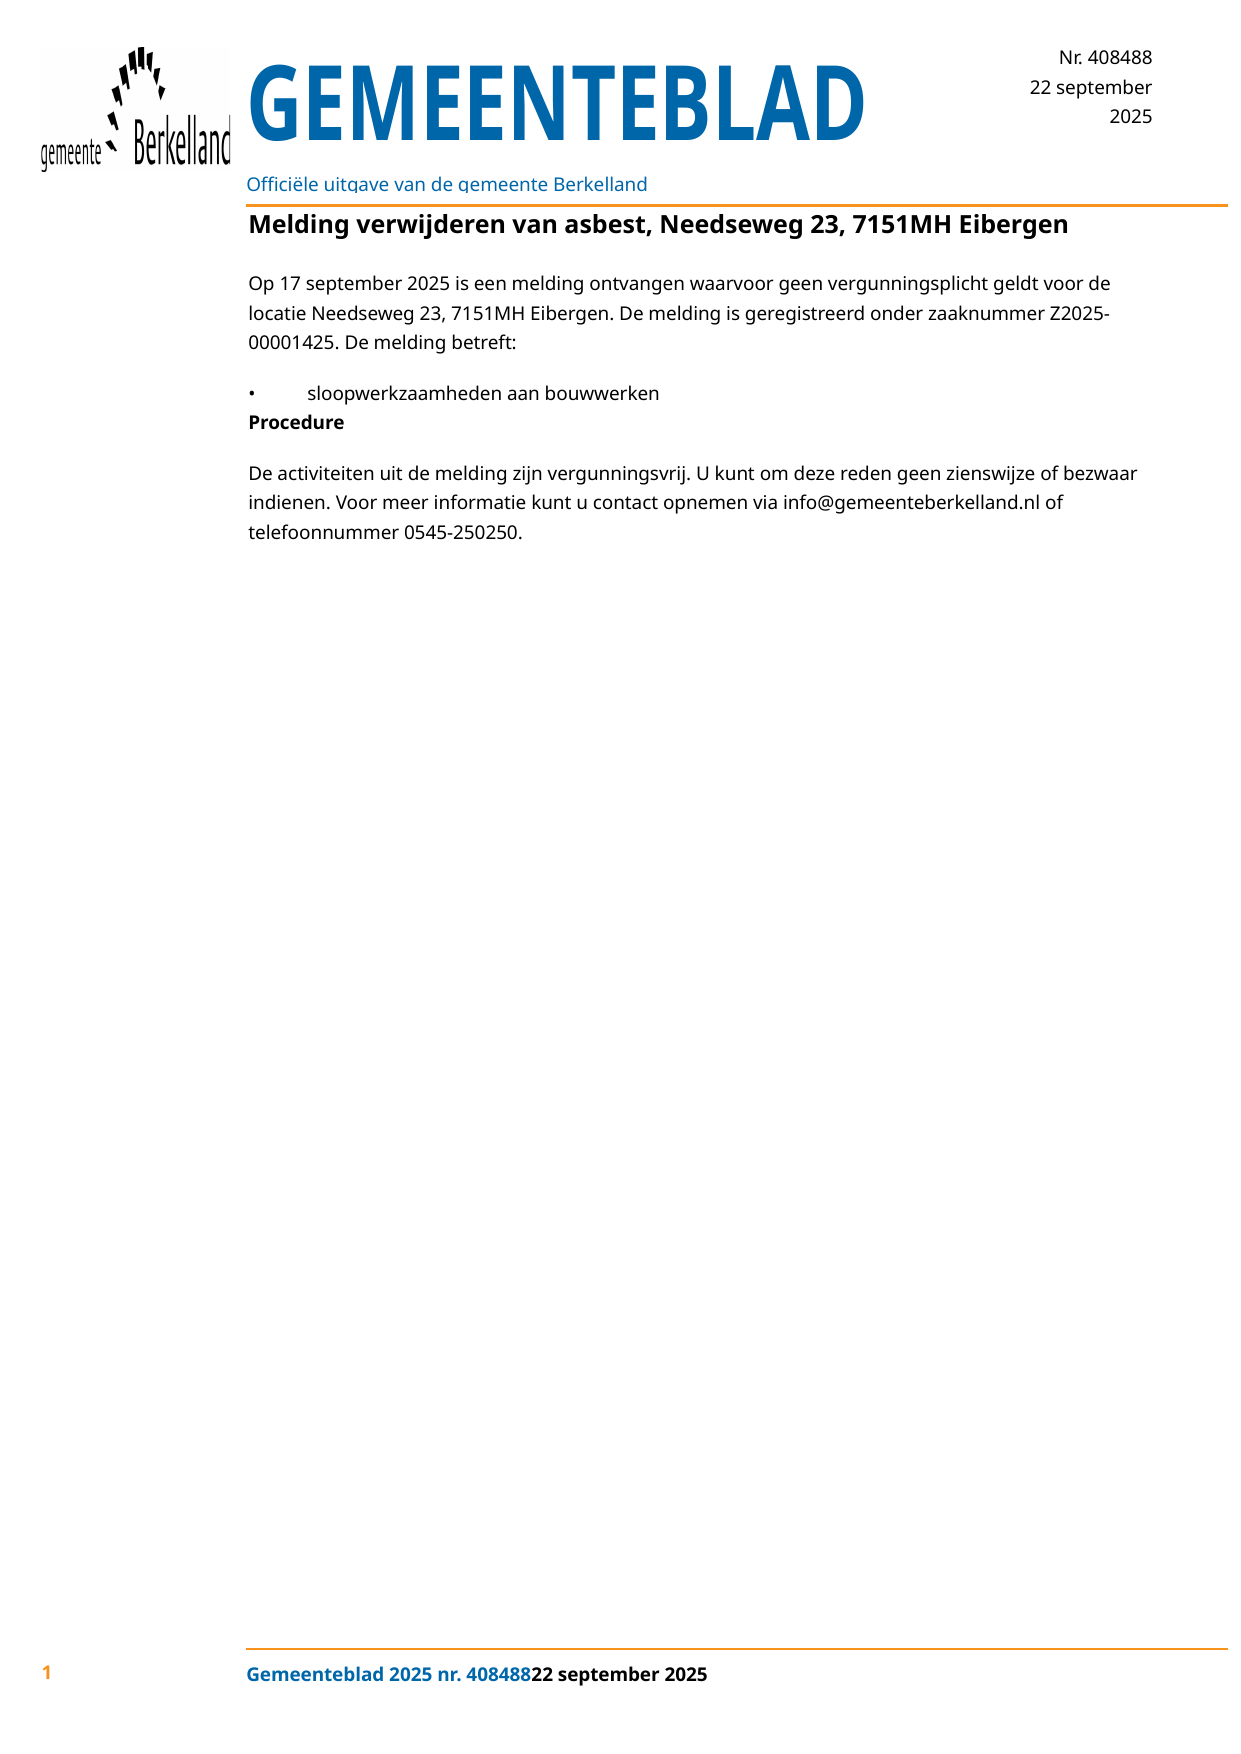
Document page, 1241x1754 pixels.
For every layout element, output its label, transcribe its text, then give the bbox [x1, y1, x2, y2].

text Procedure [248, 409, 1152, 435]
text De activiteiten uit de melding zijn vergunningsvrij. U kunt om deze reden geen zienswijze of bezwaar indienen. Voor meer informatie kunt u contact opnemen via info@gemeenteberkelland.nl of telefoonnummer 0545-250250. [248, 460, 1152, 545]
text Op 17 september 2025 is een melding ontvangen waarvoor geen vergunningsplicht geldt voor de locatie Needseweg 23, 7151MH Eibergen. De melding is geregistreerd onder zaaknummer Z2025-00001425. De melding betreft: [248, 270, 1152, 355]
picture [41, 47, 231, 172]
text Melding verwijderen van asbest, Needseweg 23, 7151MH Eibergen [248, 207, 1152, 241]
list sloopwerkzaamheden aan bouwwerken [248, 380, 1152, 406]
